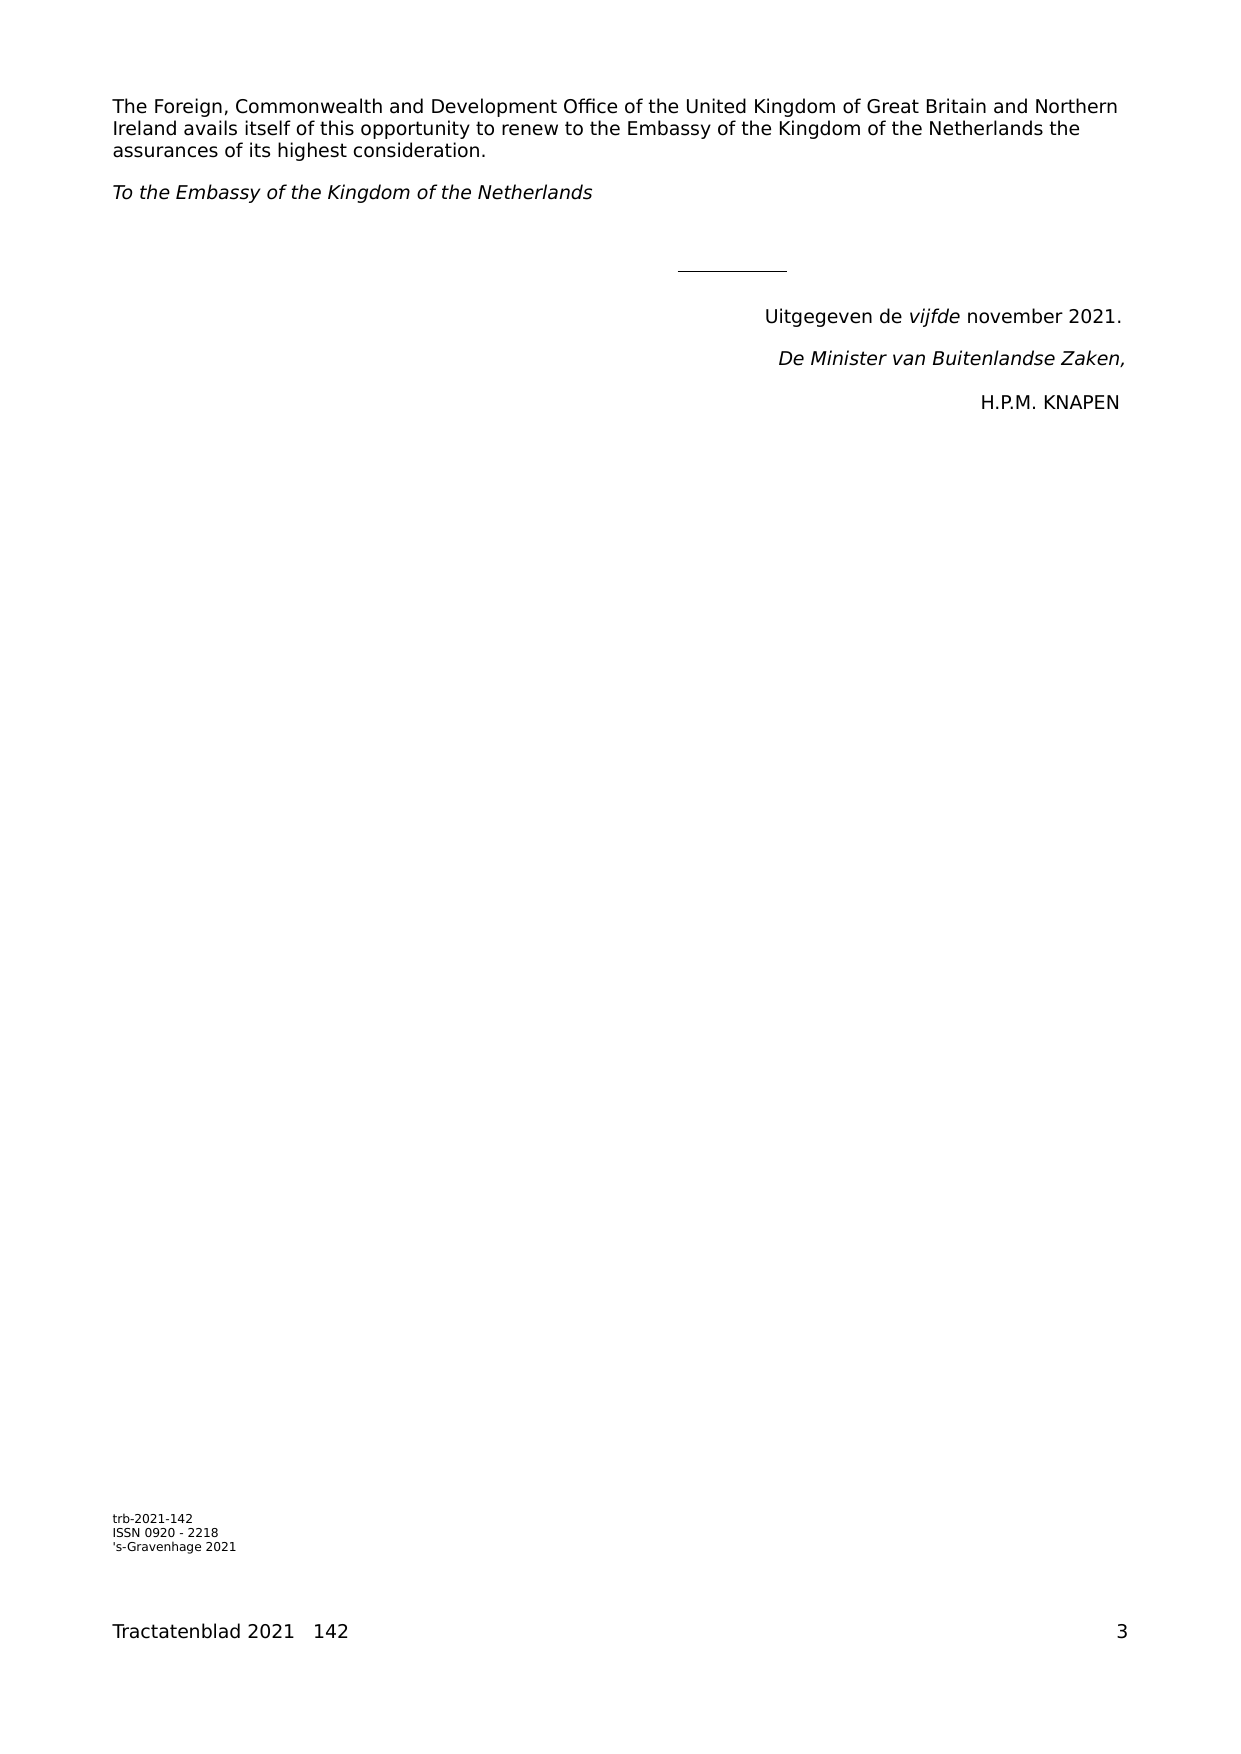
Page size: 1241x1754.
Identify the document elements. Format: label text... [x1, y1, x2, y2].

text To the Embassy of the Kingdom of the Netherlands [112, 182, 1128, 204]
text De Minister van Buitenlandse Zaken, H.P.M. KNAPEN [112, 348, 1128, 414]
text trb-2021-142 [112, 1512, 346, 1526]
text 's-Gravenhage 2021 [112, 1540, 346, 1554]
text ISSN 0920 - 2218 [112, 1526, 346, 1540]
text Uitgegeven de vijfde november 2021. [112, 306, 1128, 328]
text The Foreign, Commonwealth and Development Office of the United Kingdom of Great Britain and Northern Ireland avails itself of this opportunity to renew to the Embassy of the Kingdom of the Netherlands the assurances of its highest consideration. [112, 96, 1128, 162]
